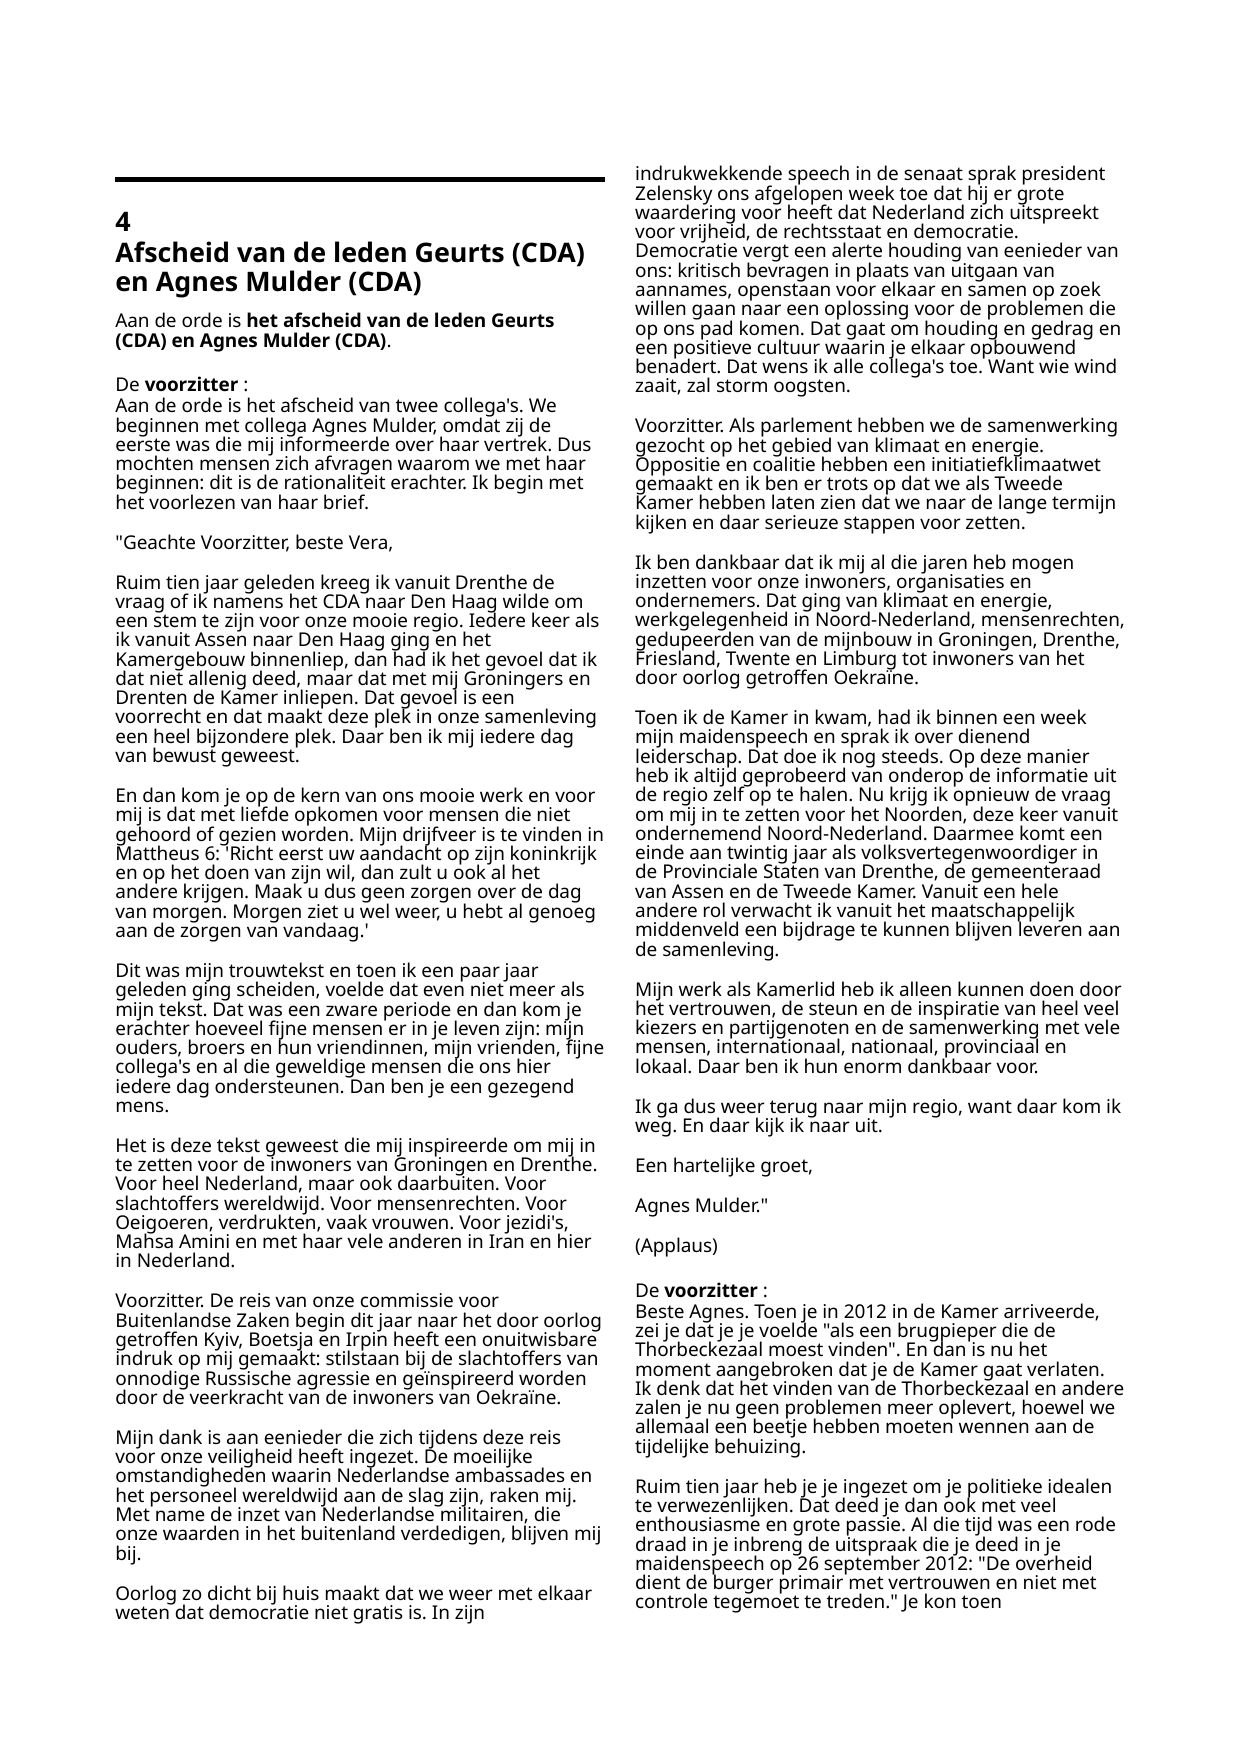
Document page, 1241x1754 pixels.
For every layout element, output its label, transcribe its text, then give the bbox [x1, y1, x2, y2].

text Voorzitter. Als parlement hebben we de samenwerking gezocht op het gebied van klimaat en energie. Oppositie en coalitie hebben een initiatiefklimaatwet gemaakt en ik ben er trots op dat we als Tweede Kamer hebben laten zien dat we naar de lange termijn kijken en daar serieuze stappen voor zetten. [635, 417, 1125, 533]
text Ruim tien jaar heb je je ingezet om je politieke idealen te verwezenlijken. Dat deed je dan ook met veel enthousiasme en grote passie. Al die tijd was een rode draad in je inbreng de uitspraak die je deed in je maidenspeech op 26 september 2012: "De overheid dient de burger primair met vertrouwen en niet met controle tegemoet te treden." Je kon toen [635, 1478, 1125, 1613]
text Mijn dank is aan eenieder die zich tijdens deze reis voor onze veiligheid heeft ingezet. De moeilijke omstandigheden waarin Nederlandse ambassades en het personeel wereldwijd aan de slag zijn, raken mij. Met name de inzet van Nederlandse militairen, die onze waarden in het buitenland verdedigen, blijven mij bij. [115, 1429, 605, 1564]
text Aan de orde is het afscheid van twee collega's. We beginnen met collega Agnes Mulder, omdat zij de eerste was die mij informeerde over haar vertrek. Dus mochten mensen zich afvragen waarom we met haar beginnen: dit is de rationaliteit erachter. Ik begin met het voorlezen van haar brief. [115, 397, 605, 513]
text Oorlog zo dicht bij huis maakt dat we weer met elkaar weten dat democratie niet gratis is. In zijn [115, 1584, 605, 1623]
text Aan de orde is het afscheid van de leden Geurts (CDA) en Agnes Mulder (CDA). [115, 312, 605, 351]
text Een hartelijke groet, [635, 1157, 1125, 1176]
text De voorzitter : [115, 372, 605, 397]
text Afscheid van de leden Geurts (CDA) en Agnes Mulder (CDA) [115, 239, 605, 312]
text Ik ga dus weer terug naar mijn regio, want daar kom ik weg. En daar kijk ik naar uit. [635, 1098, 1125, 1136]
text De voorzitter : [635, 1277, 1125, 1303]
text Voorzitter. De reis van onze commissie voor Buitenlandse Zaken begin dit jaar naar het door oorlog getroffen Kyiv, Boetsja en Irpin heeft een onuitwisbare indruk op mij gemaakt: stilstaan bij de slachtoffers van onnodige Russische agressie en geïnspireerd worden door de veerkracht van de inwoners van Oekraïne. [115, 1292, 605, 1408]
text Toen ik de Kamer in kwam, had ik binnen een week mijn maidenspeech en sprak ik over dienend leiderschap. Dat doe ik nog steeds. Op deze manier heb ik altijd geprobeerd van onderop de informatie uit de regio zelf op te halen. Nu krijg ik opnieuw de vraag om mij in te zetten voor het Noorden, deze keer vanuit ondernemend Noord-Nederland. Daarmee komt een einde aan twintig jaar als volksvertegenwoordiger in de Provinciale Staten van Drenthe, de gemeenteraad van Assen en de Tweede Kamer. Vanuit een hele andere rol verwacht ik vanuit het maatschappelijk middenveld een bijdrage te kunnen blijven leveren aan de samenleving. [635, 709, 1125, 960]
text Ruim tien jaar geleden kreeg ik vanuit Drenthe de vraag of ik namens het CDA naar Den Haag wilde om een stem te zijn voor onze mooie regio. Iedere keer als ik vanuit Assen naar Den Haag ging en het Kamergebouw binnenliep, dan had ik het gevoel dat ik dat niet allenig deed, maar dat met mij Groningers en Drenten de Kamer inliepen. Dat gevoel is een voorrecht en dat maakt deze plek in onze samenleving een heel bijzondere plek. Daar ben ik mij iedere dag van bewust geweest. [115, 574, 605, 766]
text 4 [115, 203, 605, 239]
text Agnes Mulder." [635, 1197, 1125, 1216]
text Mijn werk als Kamerlid heb ik alleen kunnen doen door het vertrouwen, de steun en de inspiratie van heel veel kiezers en partijgenoten en de samenwerking met vele mensen, internationaal, nationaal, provinciaal en lokaal. Daar ben ik hun enorm dankbaar voor. [635, 981, 1125, 1077]
text Beste Agnes. Toen je in 2012 in de Kamer arriveerde, zei je dat je je voelde "als een brugpieper die de Thorbeckezaal moest vinden". En dan is nu het moment aangebroken dat je de Kamer gaat verlaten. Ik denk dat het vinden van de Thorbeckezaal en andere zalen je nu geen problemen meer oplevert, hoewel we allemaal een beetje hebben moeten wennen aan de tijdelijke behuizing. [635, 1303, 1125, 1457]
text (Applaus) [635, 1237, 1125, 1256]
text "Geachte Voorzitter, beste Vera, [115, 534, 605, 553]
text En dan kom je op de kern van ons mooie werk en voor mij is dat met liefde opkomen voor mensen die niet gehoord of gezien worden. Mijn drijfveer is te vinden in Mattheus 6: 'Richt eerst uw aandacht op zijn koninkrijk en op het doen van zijn wil, dan zult u ook al het andere krijgen. Maak u dus geen zorgen over de dag van morgen. Morgen ziet u wel weer, u hebt al genoeg aan de zorgen van vandaag.' [115, 787, 605, 941]
text Het is deze tekst geweest die mij inspireerde om mij in te zetten voor de inwoners van Groningen en Drenthe. Voor heel Nederland, maar ook daarbuiten. Voor slachtoffers wereldwijd. Voor mensenrechten. Voor Oeigoeren, verdrukten, vaak vrouwen. Voor jezidi's, Mahsa Amini en met haar vele anderen in Iran en hier in Nederland. [115, 1137, 605, 1272]
text indrukwekkende speech in de senaat sprak president Zelensky ons afgelopen week toe dat hij er grote waardering voor heeft dat Nederland zich uitspreekt voor vrijheid, de rechtsstaat en democratie. Democratie vergt een alerte houding van eenieder van ons: kritisch bevragen in plaats van uitgaan van aannames, openstaan voor elkaar en samen op zoek willen gaan naar een oplossing voor de problemen die op ons pad komen. Dat gaat om houding en gedrag en een positieve cultuur waarin je elkaar opbouwend benadert. Dat wens ik alle collega's toe. Want wie wind zaait, zal storm oogsten. [635, 165, 1125, 397]
text Ik ben dankbaar dat ik mij al die jaren heb mogen inzetten voor onze inwoners, organisaties en ondernemers. Dat ging van klimaat en energie, werkgelegenheid in Noord-Nederland, mensenrechten, gedupeerden van de mijnbouw in Groningen, Drenthe, Friesland, Twente en Limburg tot inwoners van het door oorlog getroffen Oekraïne. [635, 554, 1125, 688]
text Dit was mijn trouwtekst en toen ik een paar jaar geleden ging scheiden, voelde dat even niet meer als mijn tekst. Dat was een zware periode en dan kom je erachter hoeveel fijne mensen er in je leven zijn: mijn ouders, broers en hun vriendinnen, mijn vrienden, fijne collega's en al die geweldige mensen die ons hier iedere dag ondersteunen. Dan ben je een gezegend mens. [115, 962, 605, 1116]
